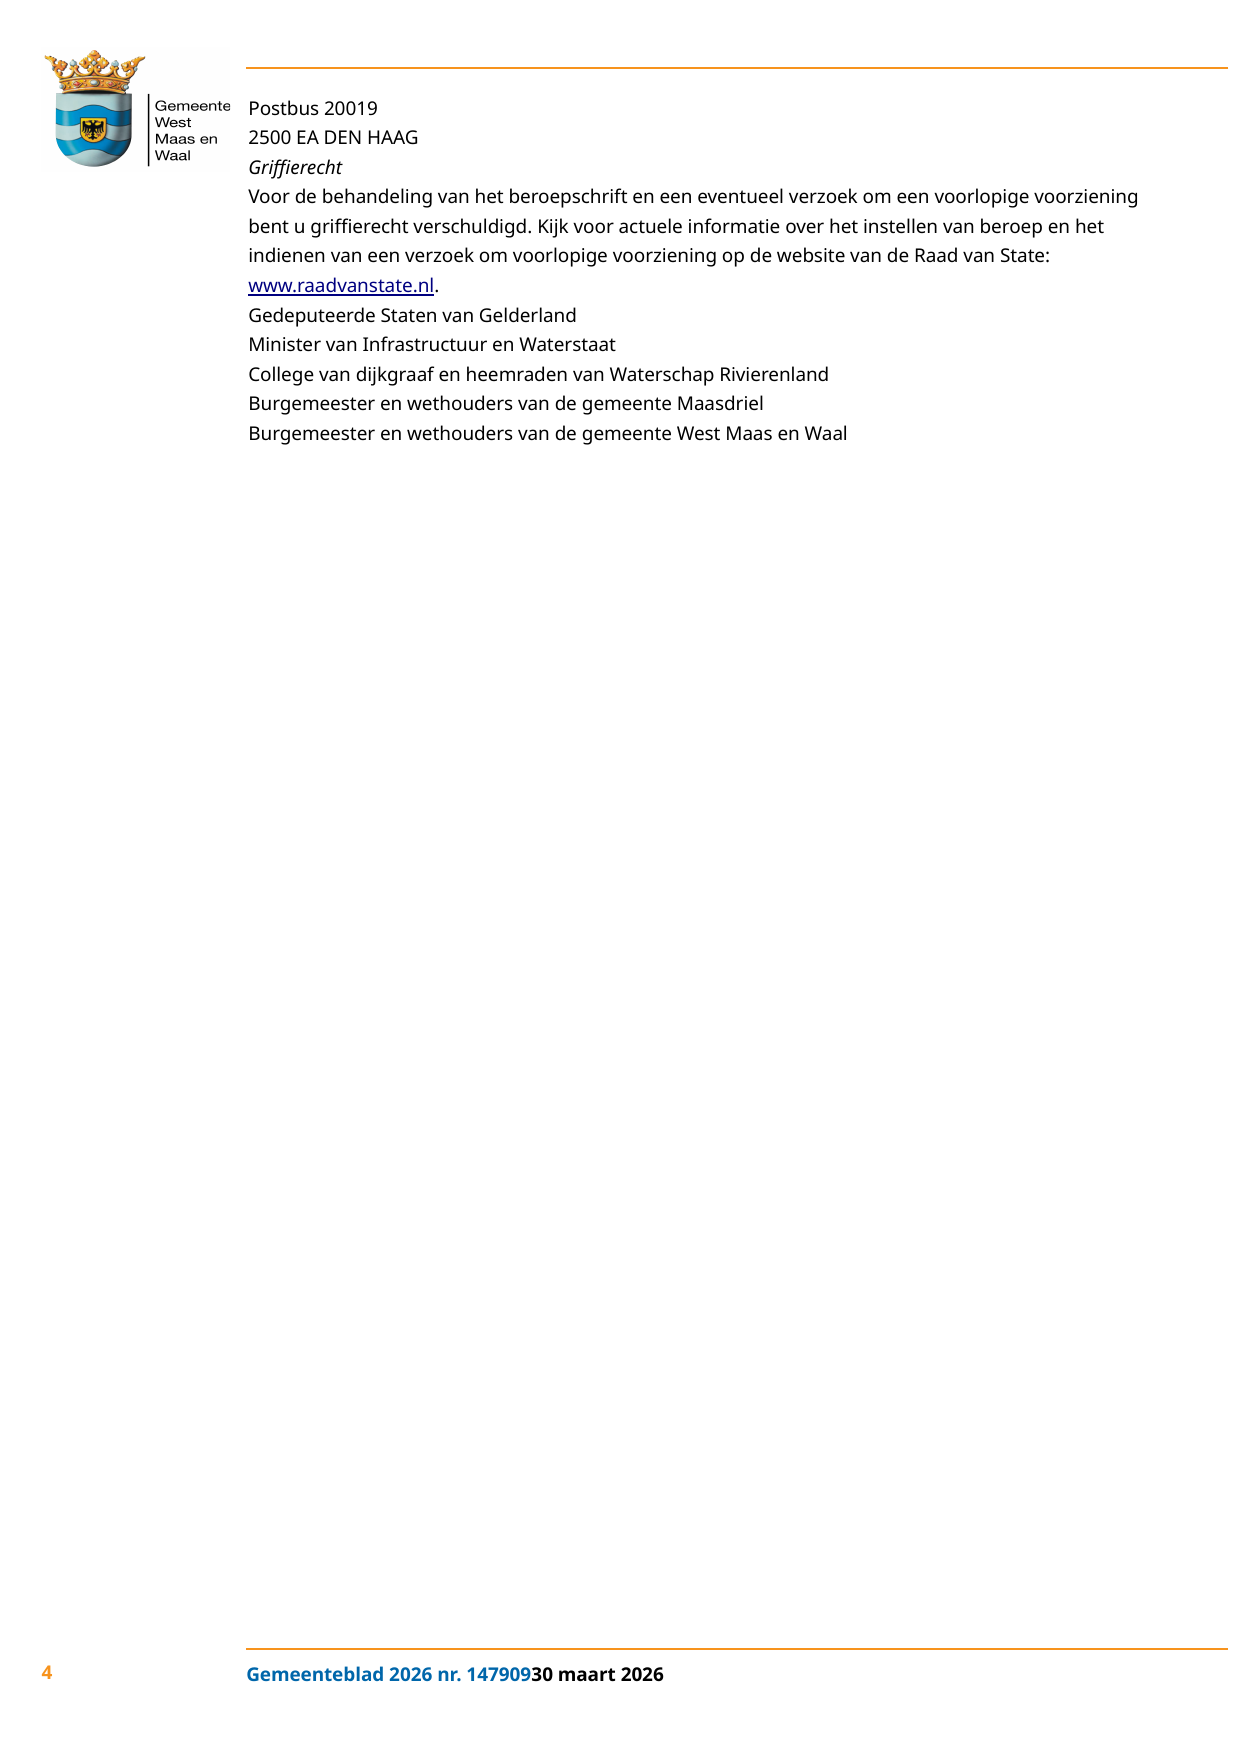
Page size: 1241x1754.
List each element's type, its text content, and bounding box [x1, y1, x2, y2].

text Griffierecht [248, 154, 1152, 180]
text College van dijkgraaf en heemraden van Waterschap Rivierenland [248, 361, 1152, 387]
text Burgemeester en wethouders van de gemeente West Maas en Waal [248, 420, 1152, 446]
text Gedeputeerde Staten van Gelderland [248, 302, 1152, 328]
text Voor de behandeling van het beroepschrift en een eventueel verzoek om een voorlopige voorziening bent u griffierecht verschuldigd. Kijk voor actuele informatie over het instellen van beroep en het indienen van een verzoek om voorlopige voorziening op de website van de Raad van State: www.raadvanstate.nl. [248, 183, 1152, 298]
picture [41, 47, 231, 172]
text 2500 EA DEN HAAG [248, 124, 1152, 150]
text Burgemeester en wethouders van de gemeente Maasdriel [248, 391, 1152, 416]
text Postbus 20019 [248, 95, 1152, 121]
text Minister van Infrastructuur en Waterstaat [248, 331, 1152, 357]
